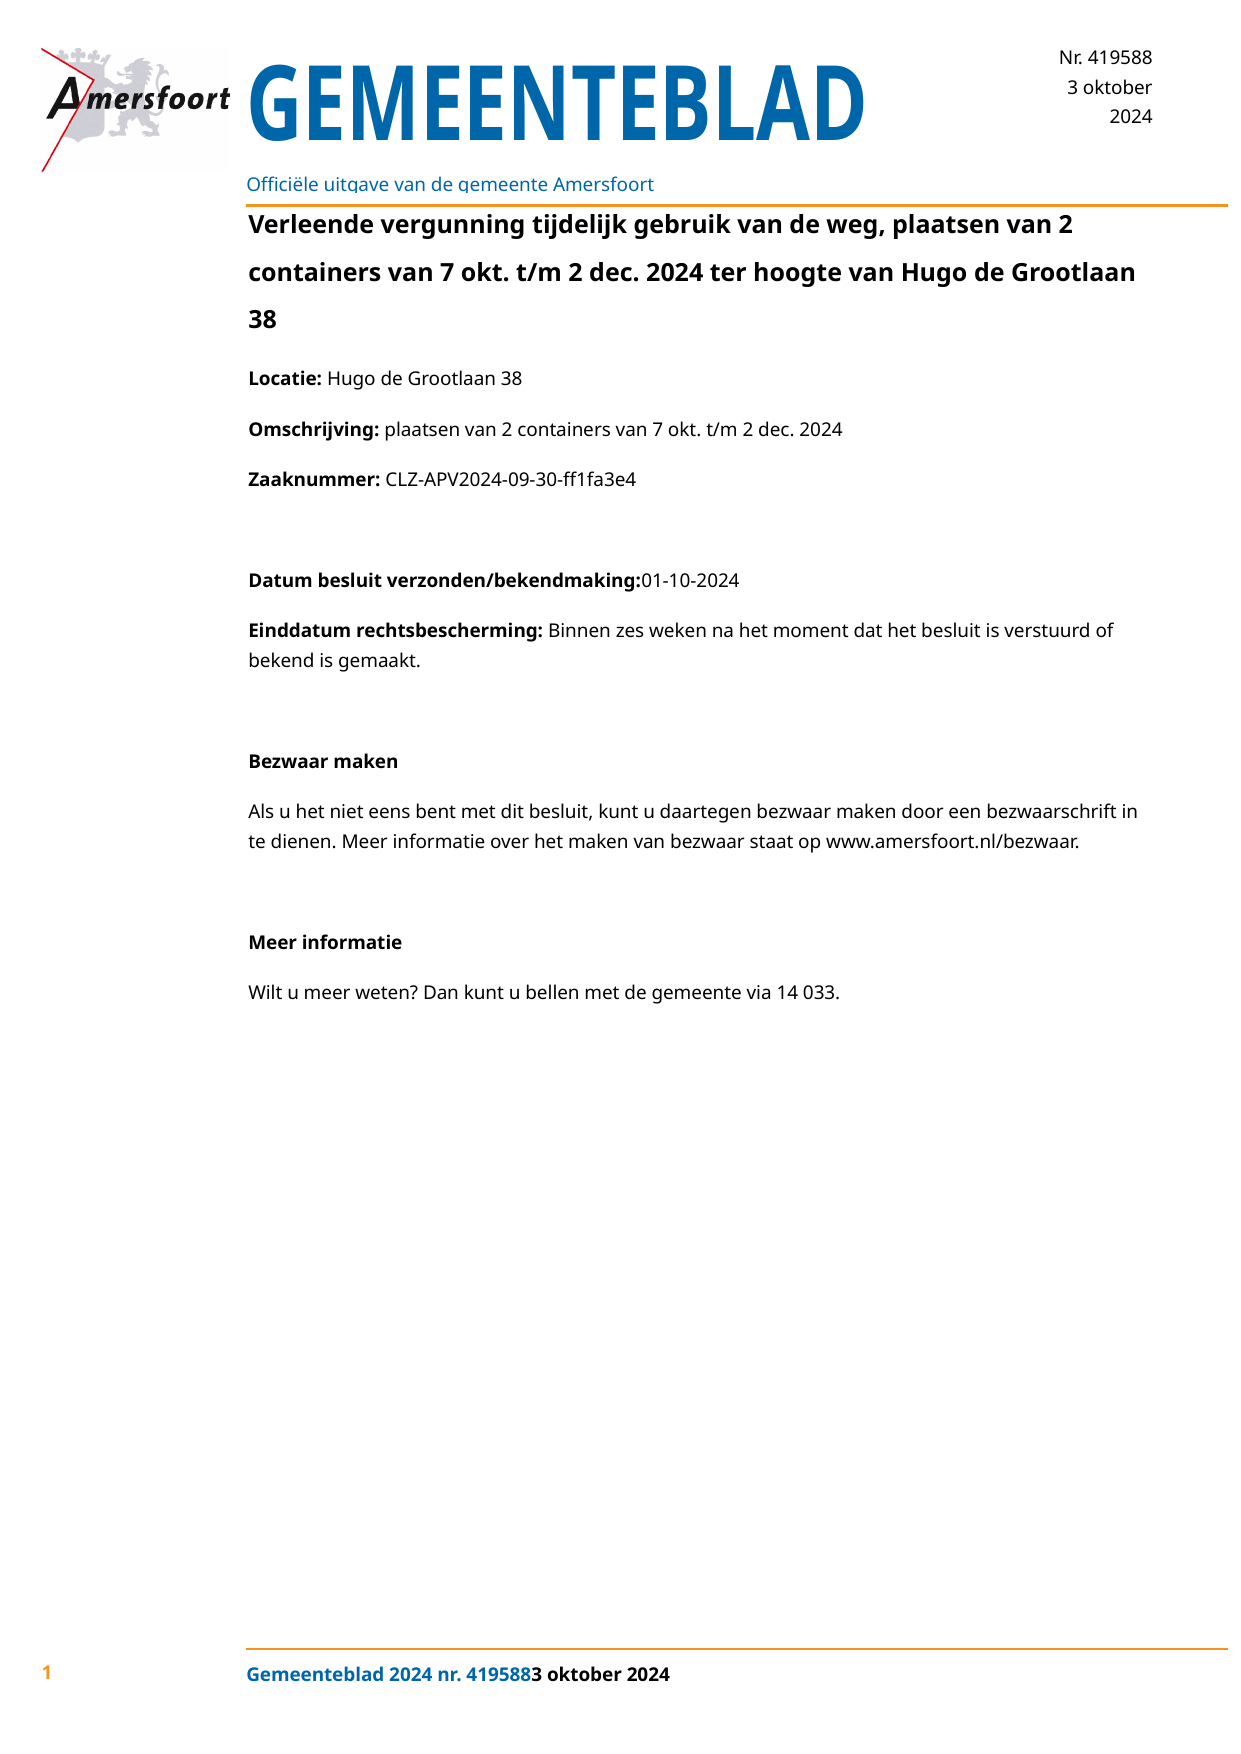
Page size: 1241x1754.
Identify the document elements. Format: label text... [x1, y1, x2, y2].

text Wilt u meer weten? Dan kunt u bellen met de gemeente via 14 033. [248, 979, 1152, 1005]
text Einddatum rechtsbescherming: Binnen zes weken na het moment dat het besluit is verstuurd of bekend is gemaakt. [248, 618, 1152, 673]
text Verleende vergunning tijdelijk gebruik van de weg, plaatsen van 2 containers van 7 okt. t/m 2 dec. 2024 ter hoogte van Hugo de Grootlaan 38 [248, 207, 1152, 336]
text Locatie: Hugo de Grootlaan 38 [248, 366, 1152, 391]
text Meer informatie [248, 929, 1152, 954]
picture [41, 47, 231, 172]
text Als u het niet eens bent met dit besluit, kunt u daartegen bezwaar maken door een bezwaarschrift in te dienen. Meer informatie over het maken van bezwaar staat op www.amersfoort.nl/bezwaar. [248, 798, 1152, 854]
text Zaaknummer: CLZ-APV2024-09-30-ff1fa3e4 [248, 466, 1152, 492]
text Bezwaar maken [248, 748, 1152, 774]
text Datum besluit verzonden/bekendmaking:01-10-2024 [248, 567, 1152, 593]
text Omschrijving: plaatsen van 2 containers van 7 okt. t/m 2 dec. 2024 [248, 416, 1152, 442]
